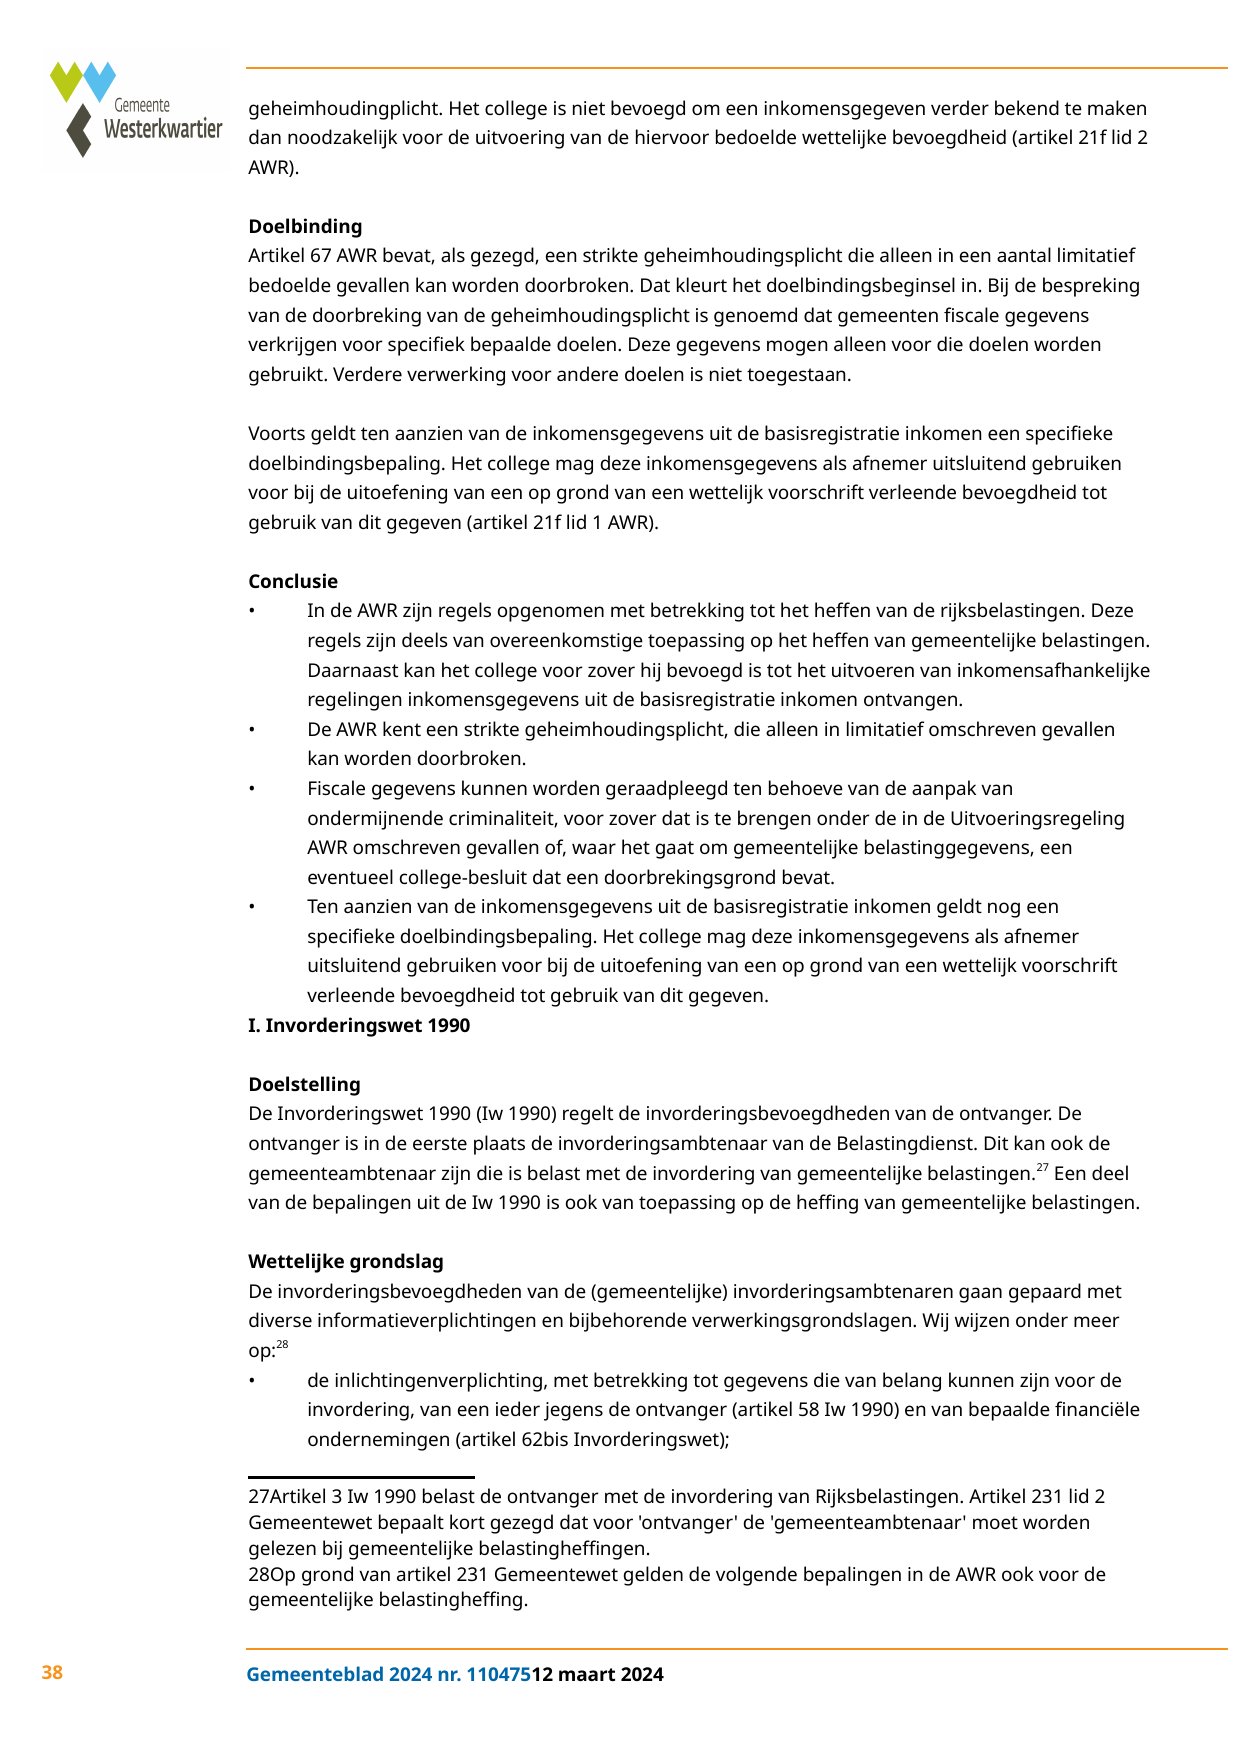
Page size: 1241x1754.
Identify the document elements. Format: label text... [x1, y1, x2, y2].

text Wettelijke grondslag [248, 1248, 1152, 1274]
list de inlichtingenverplichting, met betrekking tot gegevens die van belang kunnen zijn voor de invordering, van een ieder jegens de ontvanger (artikel 58 Iw 1990) en van bepaalde financiële ondernemingen (artikel 62bis Invorderingswet); [248, 1367, 1152, 1452]
text Op grond van artikel 231 Gemeentewet gelden de volgende bepalingen in de AWR ook voor de gemeentelijke belastingheffing. [248, 1561, 1152, 1612]
text Conclusie [248, 568, 1152, 594]
text Artikel 67 AWR bevat, als gezegd, een strikte geheimhoudingsplicht die alleen in een aantal limitatief bedoelde gevallen kan worden doorbroken. Dat kleurt het doelbindingsbeginsel in. Bij de bespreking van de doorbreking van de geheimhoudingsplicht is genoemd dat gemeenten fiscale gegevens verkrijgen voor specifiek bepaalde doelen. Deze gegevens mogen alleen voor die doelen worden gebruikt. Verdere verwerking voor andere doelen is niet toegestaan. [248, 243, 1152, 387]
text Doelstelling [248, 1071, 1152, 1097]
text Artikel 3 Iw 1990 belast de ontvanger met de invordering van Rijksbelastingen. Artikel 231 lid 2 Gemeentewet bepaalt kort gezegd dat voor 'ontvanger' de 'gemeenteambtenaar' moet worden gelezen bij gemeentelijke belastingheffingen. [248, 1483, 1152, 1561]
text geheimhoudingplicht. Het college is niet bevoegd om een inkomensgegeven verder bekend te maken dan noodzakelijk voor de uitvoering van de hiervoor bedoelde wettelijke bevoegdheid (artikel 21f lid 2 AWR). [248, 95, 1152, 180]
text De invorderingsbevoegdheden van de (gemeentelijke) invorderingsambtenaren gaan gepaard met diverse informatieverplichtingen en bijbehorende verwerkingsgrondslagen. Wij wijzen onder meer op: [248, 1278, 1152, 1363]
text Voorts geldt ten aanzien van de inkomensgegevens uit de basisregistratie inkomen een specifieke doelbindingsbepaling. Het college mag deze inkomensgegevens als afnemer uitsluitend gebruiken voor bij de uitoefening van een op grond van een wettelijk voorschrift verleende bevoegdheid tot gebruik van dit gegeven (artikel 21f lid 1 AWR). [248, 420, 1152, 535]
list Ten aanzien van de inkomensgegevens uit de basisregistratie inkomen geldt nog een specifieke doelbindingsbepaling. Het college mag deze inkomensgegevens als afnemer uitsluitend gebruiken voor bij de uitoefening van een op grond van een wettelijk voorschrift verleende bevoegdheid tot gebruik van dit gegeven. [248, 893, 1152, 1008]
text I. Invorderingswet 1990 [248, 1012, 1152, 1038]
list Fiscale gegevens kunnen worden geraadpleegd ten behoeve van de aanpak van ondermijnende criminaliteit, voor zover dat is te brengen onder de in de Uitvoeringsregeling AWR omschreven gevallen of, waar het gaat om gemeentelijke belastinggegevens, een eventueel college-besluit dat een doorbrekingsgrond bevat. [248, 775, 1152, 890]
list De AWR kent een strikte geheimhoudingsplicht, die alleen in limitatief omschreven gevallen kan worden doorbroken. [248, 716, 1152, 771]
list In de AWR zijn regels opgenomen met betrekking tot het heffen van de rijksbelastingen. Deze regels zijn deels van overeenkomstige toepassing op het heffen van gemeentelijke belastingen. Daarnaast kan het college voor zover hij bevoegd is tot het uitvoeren van inkomensafhankelijke regelingen inkomensgegevens uit de basisregistratie inkomen ontvangen. [248, 598, 1152, 712]
text De Invorderingswet 1990 (Iw 1990) regelt de invorderingsbevoegdheden van de ontvanger. De ontvanger is in de eerste plaats de invorderingsambtenaar van de Belastingdienst. Dit kan ook de gemeenteambtenaar zijn die is belast met de invordering van gemeentelijke belastingen. Een deel van de bepalingen uit de Iw 1990 is ook van toepassing op de heffing van gemeentelijke belastingen. [248, 1101, 1152, 1215]
text Doelbinding [248, 213, 1152, 239]
picture [41, 47, 231, 172]
